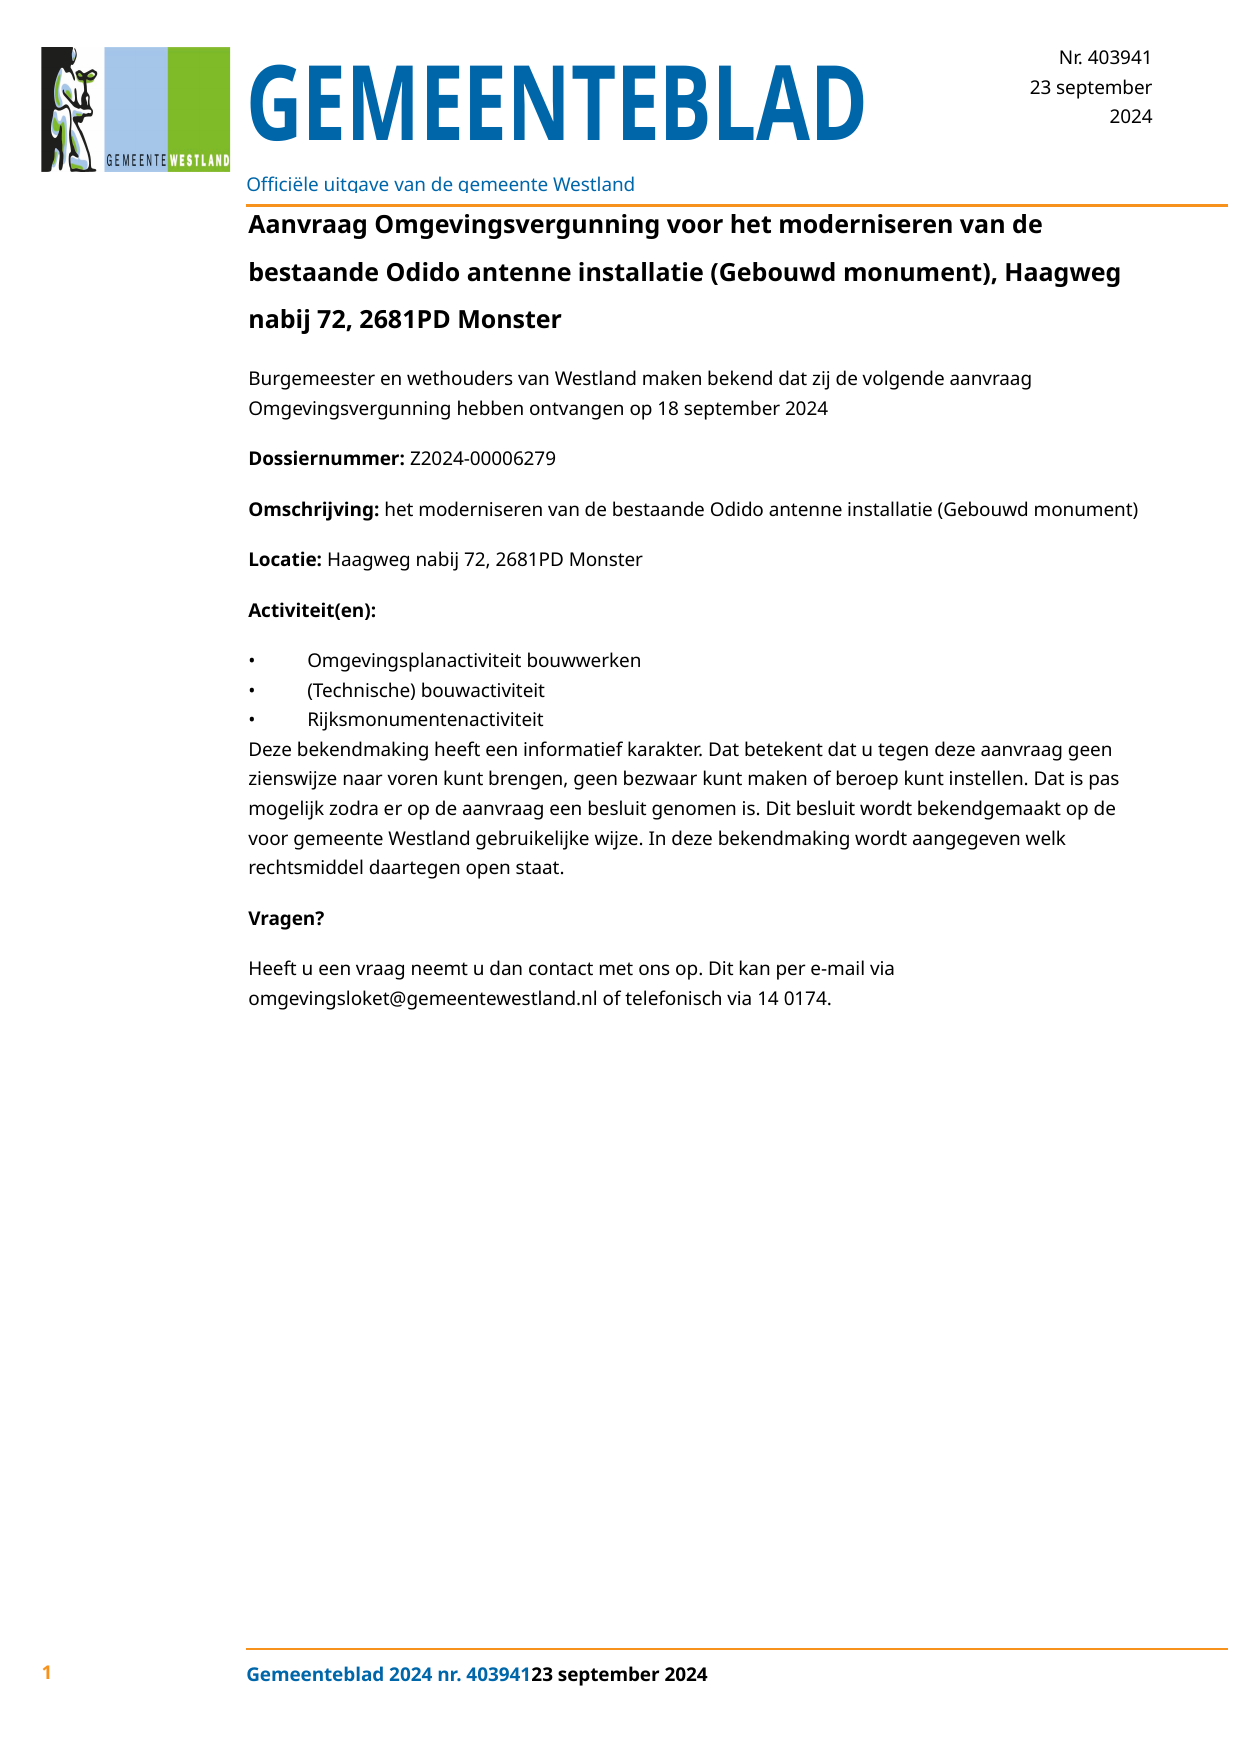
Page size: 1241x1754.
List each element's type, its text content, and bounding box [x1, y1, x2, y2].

text Deze bekendmaking heeft een informatief karakter. Dat betekent dat u tegen deze aanvraag geen zienswijze naar voren kunt brengen, geen bezwaar kunt maken of beroep kunt instellen. Dat is pas mogelijk zodra er op de aanvraag een besluit genomen is. Dit besluit wordt bekendgemaakt op de voor gemeente Westland gebruikelijke wijze. In deze bekendmaking wordt aangegeven welk rechtsmiddel daartegen open staat. [248, 736, 1152, 880]
text Aanvraag Omgevingsvergunning voor het moderniseren van de bestaande Odido antenne installatie (Gebouwd monument), Haagweg nabij 72, 2681PD Monster [248, 207, 1152, 336]
text Omschrijving: het moderniseren van de bestaande Odido antenne installatie (Gebouwd monument) [248, 496, 1152, 522]
list (Technische) bouwactiviteit [248, 677, 1152, 702]
text Burgemeester en wethouders van Westland maken bekend dat zij de volgende aanvraag Omgevingsvergunning hebben ontvangen op 18 september 2024 [248, 366, 1152, 421]
text Heeft u een vraag neemt u dan contact met ons op. Dit kan per e-mail via omgevingsloket@gemeentewestland.nl of telefonisch via 14 0174. [248, 955, 1152, 1010]
picture [41, 47, 231, 172]
list Rijksmonumentenactiviteit [248, 706, 1152, 732]
text Activiteit(en): [248, 597, 1152, 622]
text Vragen? [248, 905, 1152, 930]
text Dossiernummer: Z2024-00006279 [248, 446, 1152, 471]
list Omgevingsplanactiviteit bouwwerken [248, 647, 1152, 673]
text Locatie: Haagweg nabij 72, 2681PD Monster [248, 546, 1152, 572]
